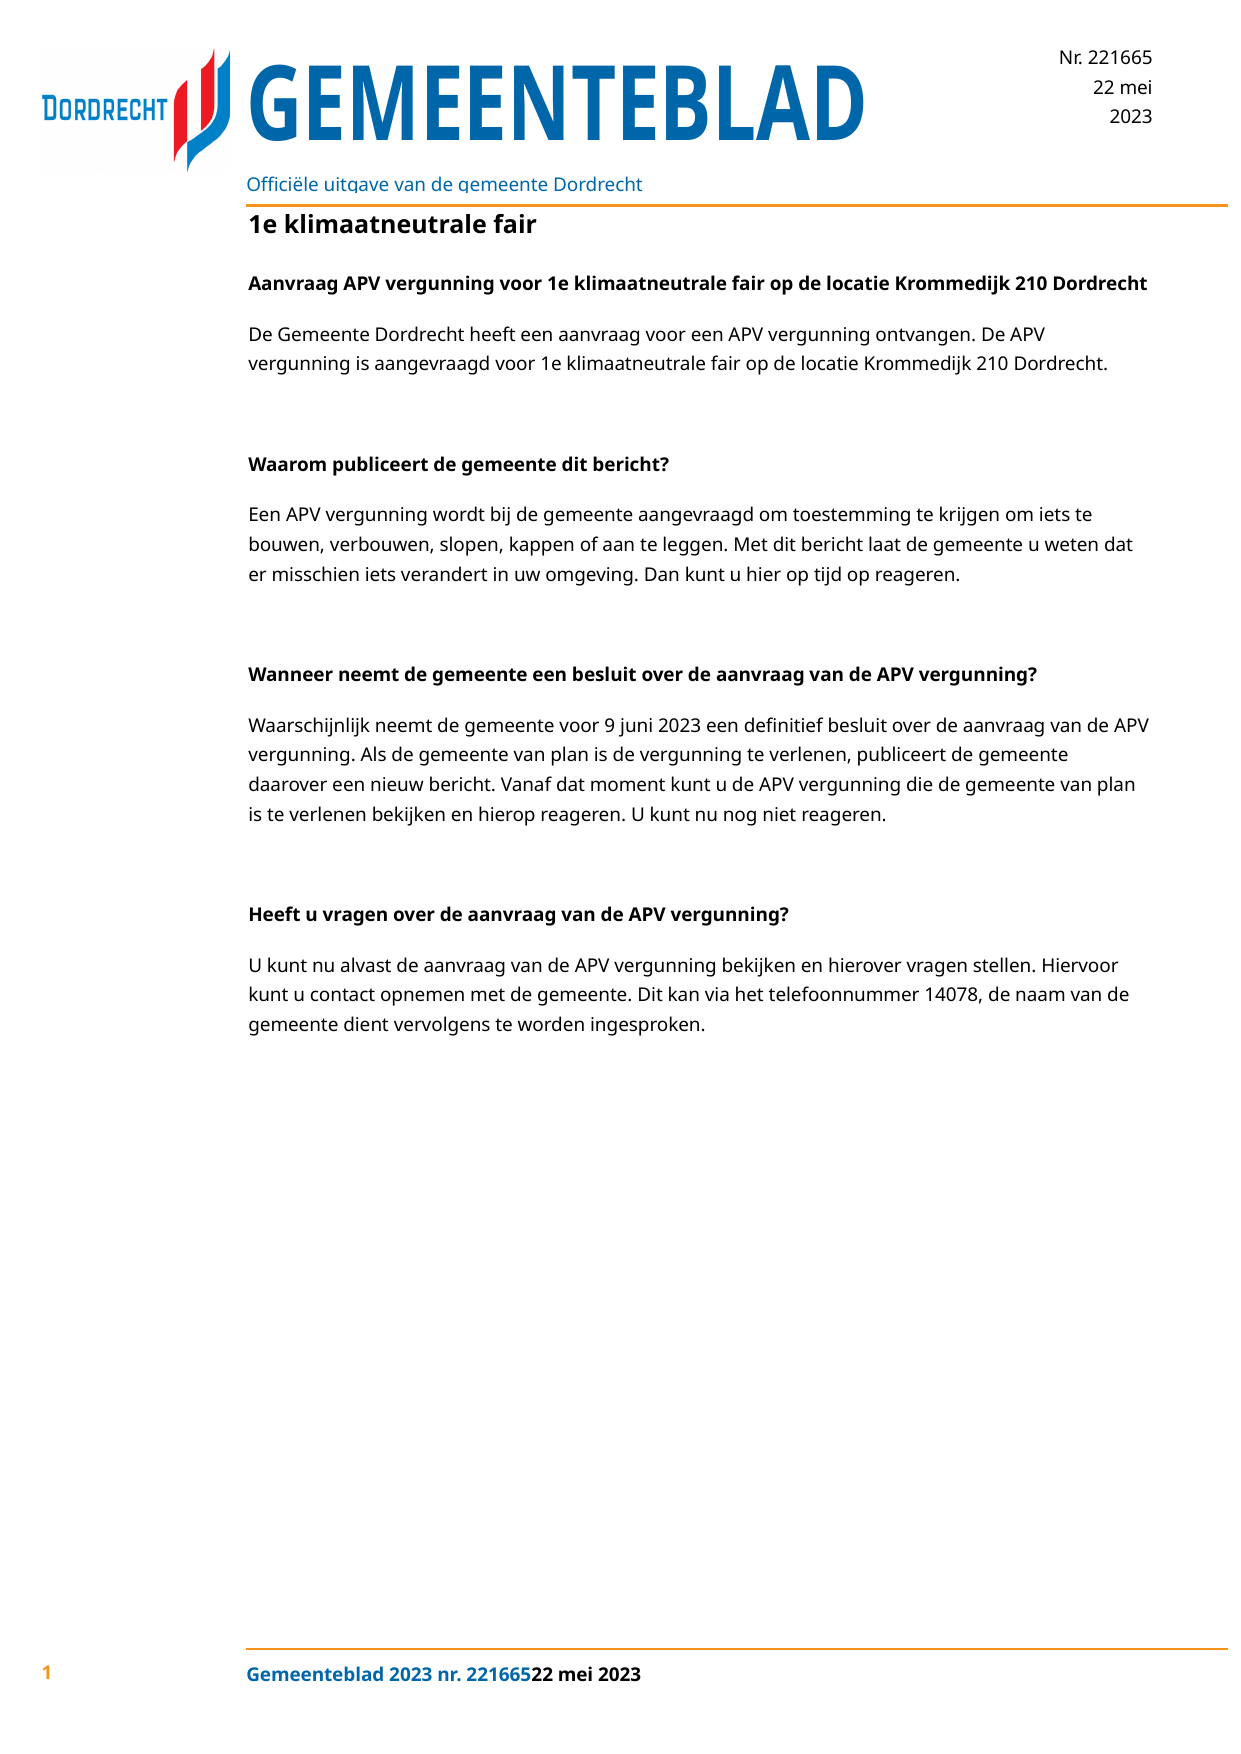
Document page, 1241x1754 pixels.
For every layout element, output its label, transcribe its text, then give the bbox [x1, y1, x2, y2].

text Aanvraag APV vergunning voor 1e klimaatneutrale fair op de locatie Krommedijk 210 Dordrecht [248, 270, 1152, 296]
text Een APV vergunning wordt bij de gemeente aangevraagd om toestemming te krijgen om iets te bouwen, verbouwen, slopen, kappen of aan te leggen. Met dit bericht laat de gemeente u weten dat er misschien iets verandert in uw omgeving. Dan kunt u hier op tijd op reageren. [248, 502, 1152, 586]
picture [41, 47, 231, 172]
text Waarom publiceert de gemeente dit bericht? [248, 451, 1152, 477]
text Wanneer neemt de gemeente een besluit over de aanvraag van de APV vergunning? [248, 662, 1152, 687]
text 1e klimaatneutrale fair [248, 207, 1152, 241]
text Waarschijnlijk neemt de gemeente voor 9 juni 2023 een definitief besluit over de aanvraag van de APV vergunning. Als de gemeente van plan is de vergunning te verlenen, publiceert de gemeente daarover een nieuw bericht. Vanaf dat moment kunt u de APV vergunning die de gemeente van plan is te verlenen bekijken en hierop reageren. U kunt nu nog niet reageren. [248, 712, 1152, 826]
text De Gemeente Dordrecht heeft een aanvraag voor een APV vergunning ontvangen. De APV vergunning is aangevraagd voor 1e klimaatneutrale fair op de locatie Krommedijk 210 Dordrecht. [248, 321, 1152, 376]
text U kunt nu alvast de aanvraag van de APV vergunning bekijken en hierover vragen stellen. Hiervoor kunt u contact opnemen met de gemeente. Dit kan via het telefoonnummer 14078, de naam van de gemeente dient vervolgens te worden ingesproken. [248, 952, 1152, 1037]
text Heeft u vragen over de aanvraag van de APV vergunning? [248, 902, 1152, 927]
